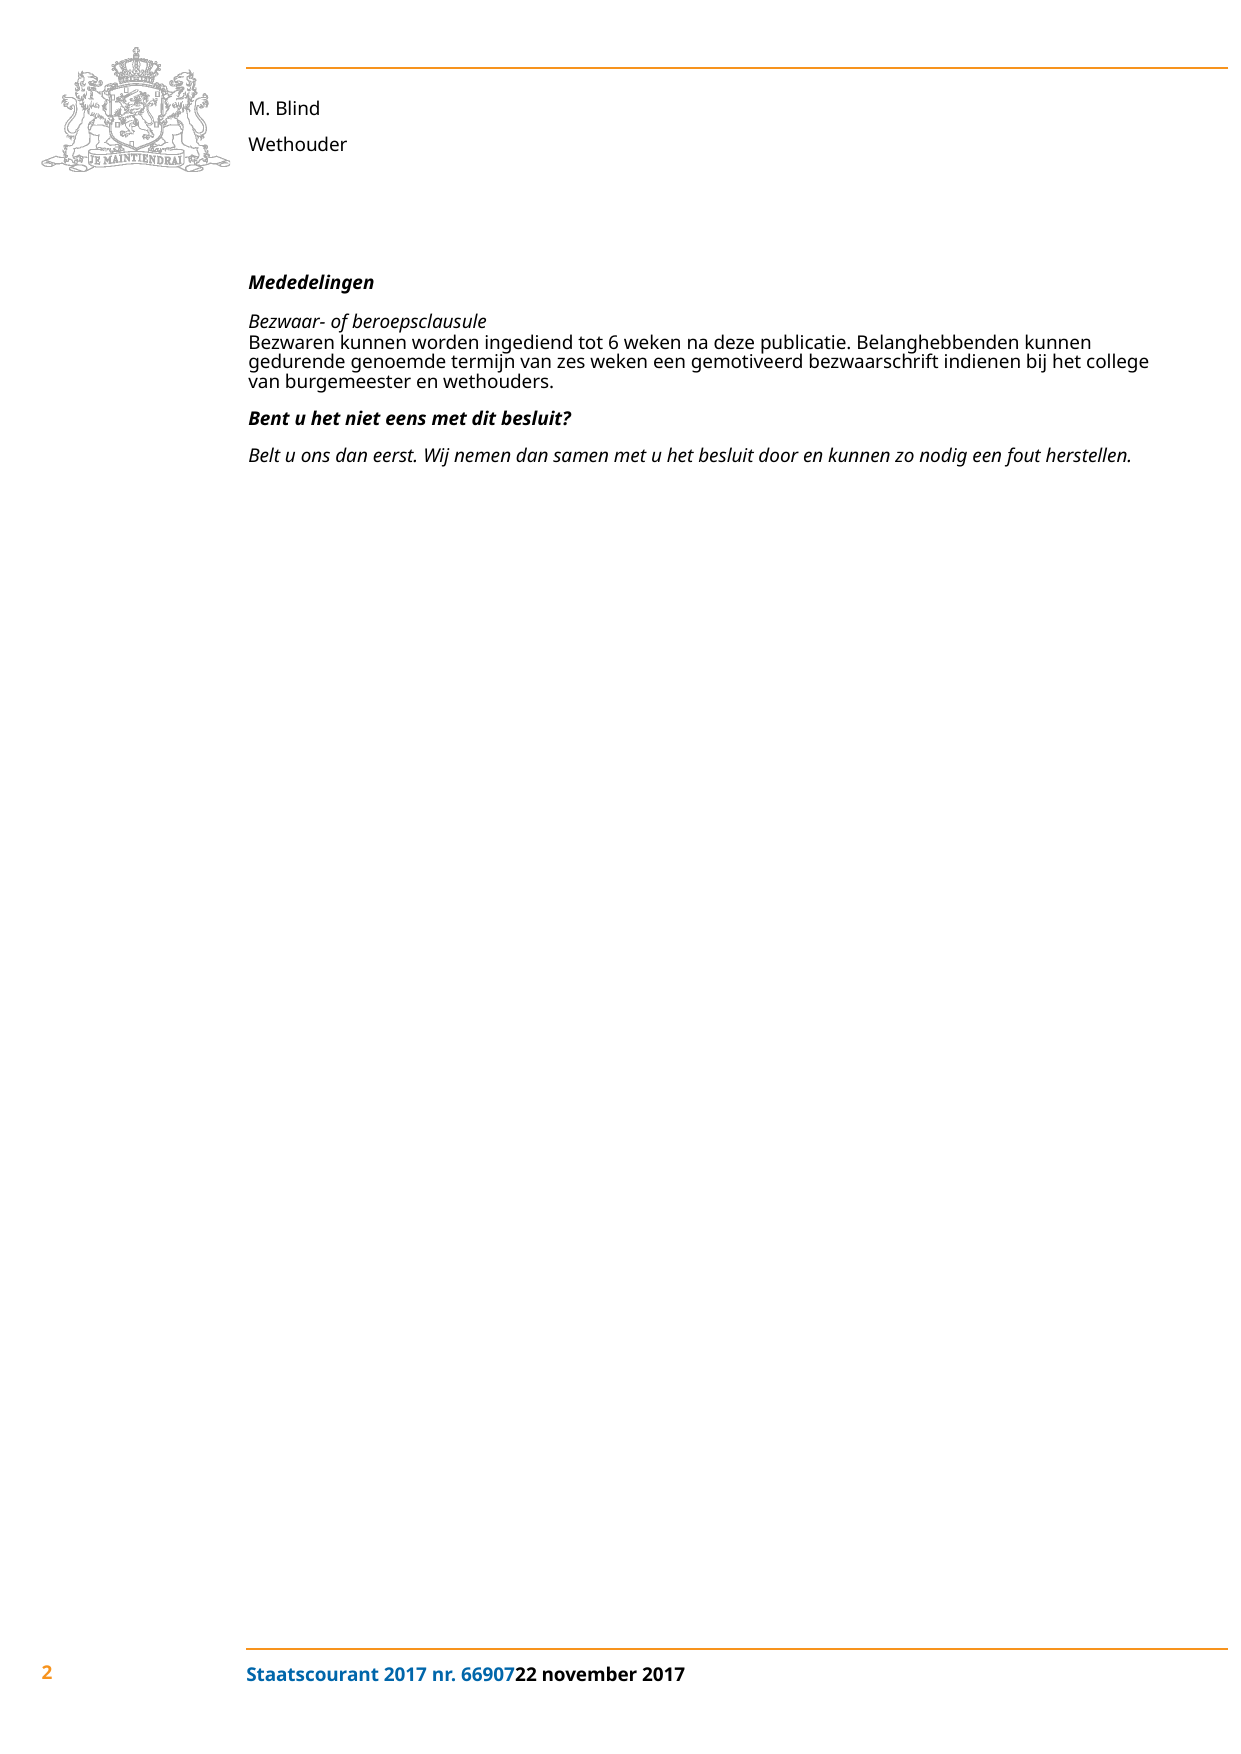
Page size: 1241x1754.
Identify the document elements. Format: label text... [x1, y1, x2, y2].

picture [41, 47, 231, 172]
text M. Blind [248, 95, 1152, 121]
text Bezwaren kunnen worden ingediend tot 6 weken na deze publicatie. Belanghebbenden kunnen gedurende genoemde termijn van zes weken een gemotiveerd bezwaarschrift indienen bij het college van burgemeester en wethouders. [248, 334, 1152, 392]
text Mededelingen [248, 269, 1152, 295]
text Bezwaar- of beroepsclausule [248, 308, 1152, 334]
text Wethouder [248, 131, 1152, 157]
text Bent u het niet eens met dit besluit? [248, 410, 1152, 429]
text Belt u ons dan eerst. Wij nemen dan samen met u het besluit door en kunnen zo nodig een fout herstellen. [248, 447, 1152, 466]
